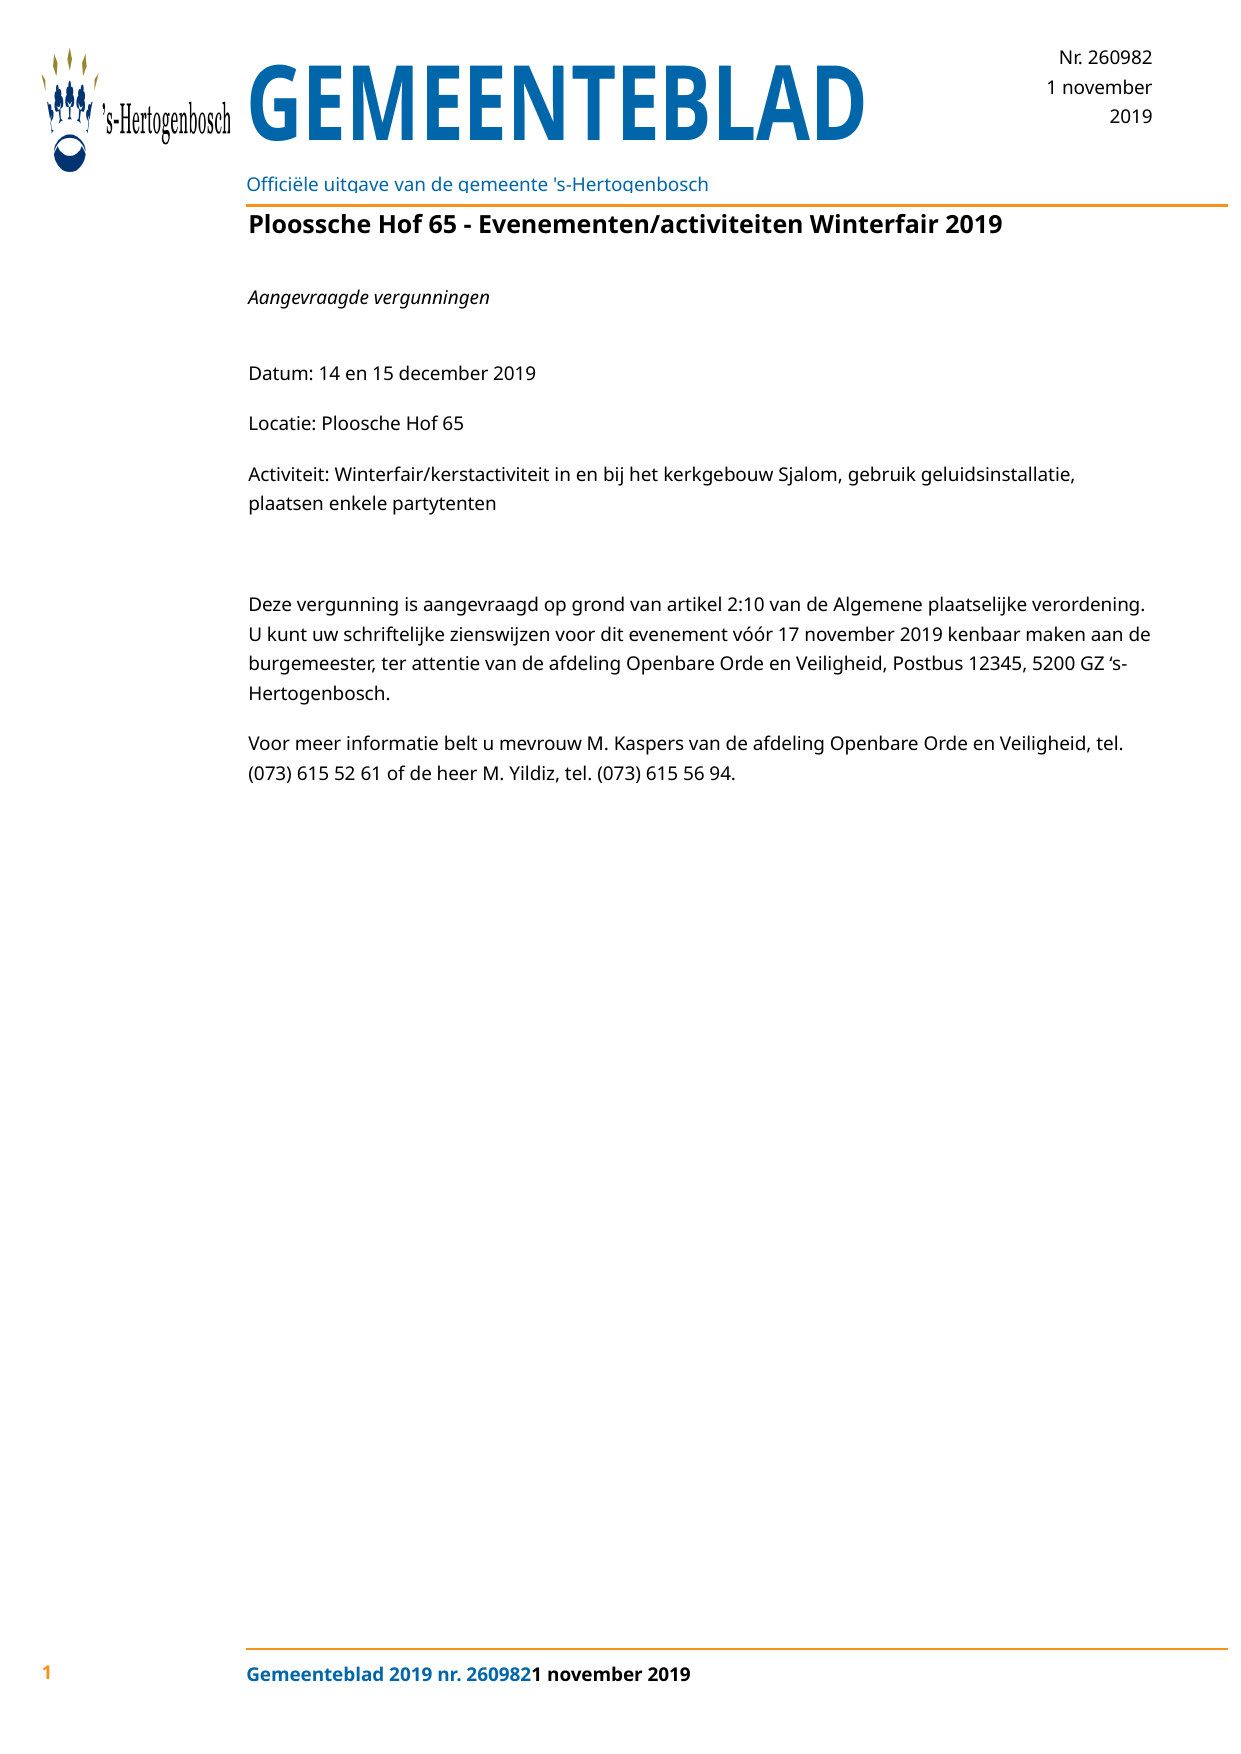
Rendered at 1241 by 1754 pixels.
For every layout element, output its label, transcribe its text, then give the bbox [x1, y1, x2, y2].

text Aangevraagde vergunningen [248, 284, 1152, 309]
text Activiteit: Winterfair/kerstactiviteit in en bij het kerkgebouw Sjalom, gebruik geluidsinstallatie, plaatsen enkele partytenten [248, 461, 1152, 516]
text Voor meer informatie belt u mevrouw M. Kaspers van de afdeling Openbare Orde en Veiligheid, tel. (073) 615 52 61 of de heer M. Yildiz, tel. (073) 615 56 94. [248, 730, 1152, 786]
text Datum: 14 en 15 december 2019 [248, 360, 1152, 386]
picture [41, 47, 231, 172]
text Locatie: Ploosche Hof 65 [248, 410, 1152, 436]
text Deze vergunning is aangevraagd op grond van artikel 2:10 van de Algemene plaatselijke verordening. U kunt uw schriftelijke zienswijzen voor dit evenement vóór 17 november 2019 kenbaar maken aan de burgemeester, ter attentie van de afdeling Openbare Orde en Veiligheid, Postbus 12345, 5200 GZ ‘s-Hertogenbosch. [248, 591, 1152, 706]
text Ploossche Hof 65 - Evenementen/activiteiten Winterfair 2019 [248, 207, 1152, 241]
